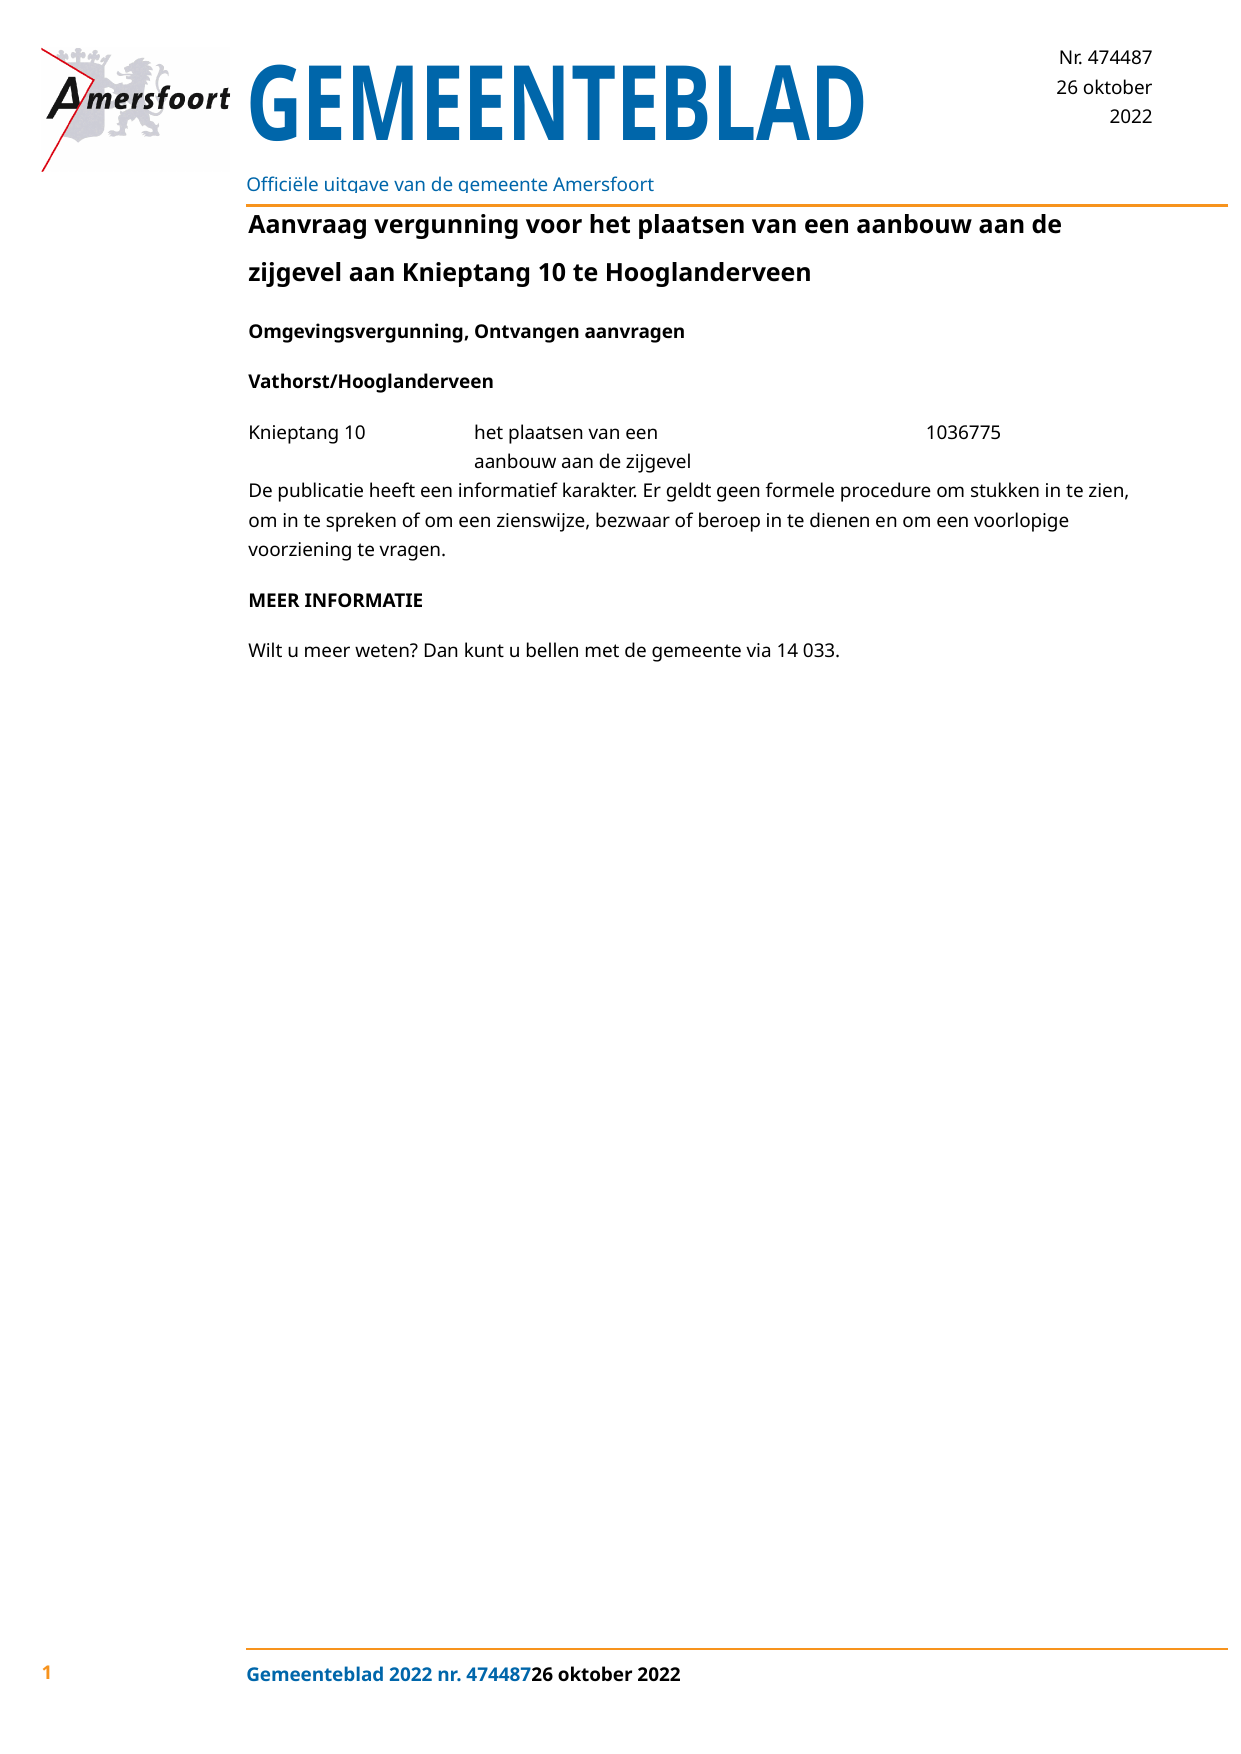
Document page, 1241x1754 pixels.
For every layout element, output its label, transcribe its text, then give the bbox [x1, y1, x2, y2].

text MEER INFORMATIE [248, 587, 1152, 613]
text Vathorst/Hooglanderveen [248, 368, 1152, 394]
table_header Knieptang 10 [248, 419, 474, 474]
text Aanvraag vergunning voor het plaatsen van een aanbouw aan de zijgevel aan Knieptang 10 te Hooglanderveen [248, 207, 1152, 288]
table_header [700, 419, 926, 474]
text De publicatie heeft een informatief karakter. Er geldt geen formele procedure om stukken in te zien, om in te spreken of om een zienswijze, bezwaar of beroep in te dienen en om een voorlopige voorziening te vragen. [248, 477, 1152, 562]
picture [41, 47, 231, 172]
table_header 1036775 [926, 419, 1152, 474]
table_header het plaatsen van een aanbouw aan de zijgevel [474, 419, 700, 474]
text Wilt u meer weten? Dan kunt u bellen met de gemeente via 14 033. [248, 637, 1152, 663]
text Omgevingsvergunning, Ontvangen aanvragen [248, 318, 1152, 344]
